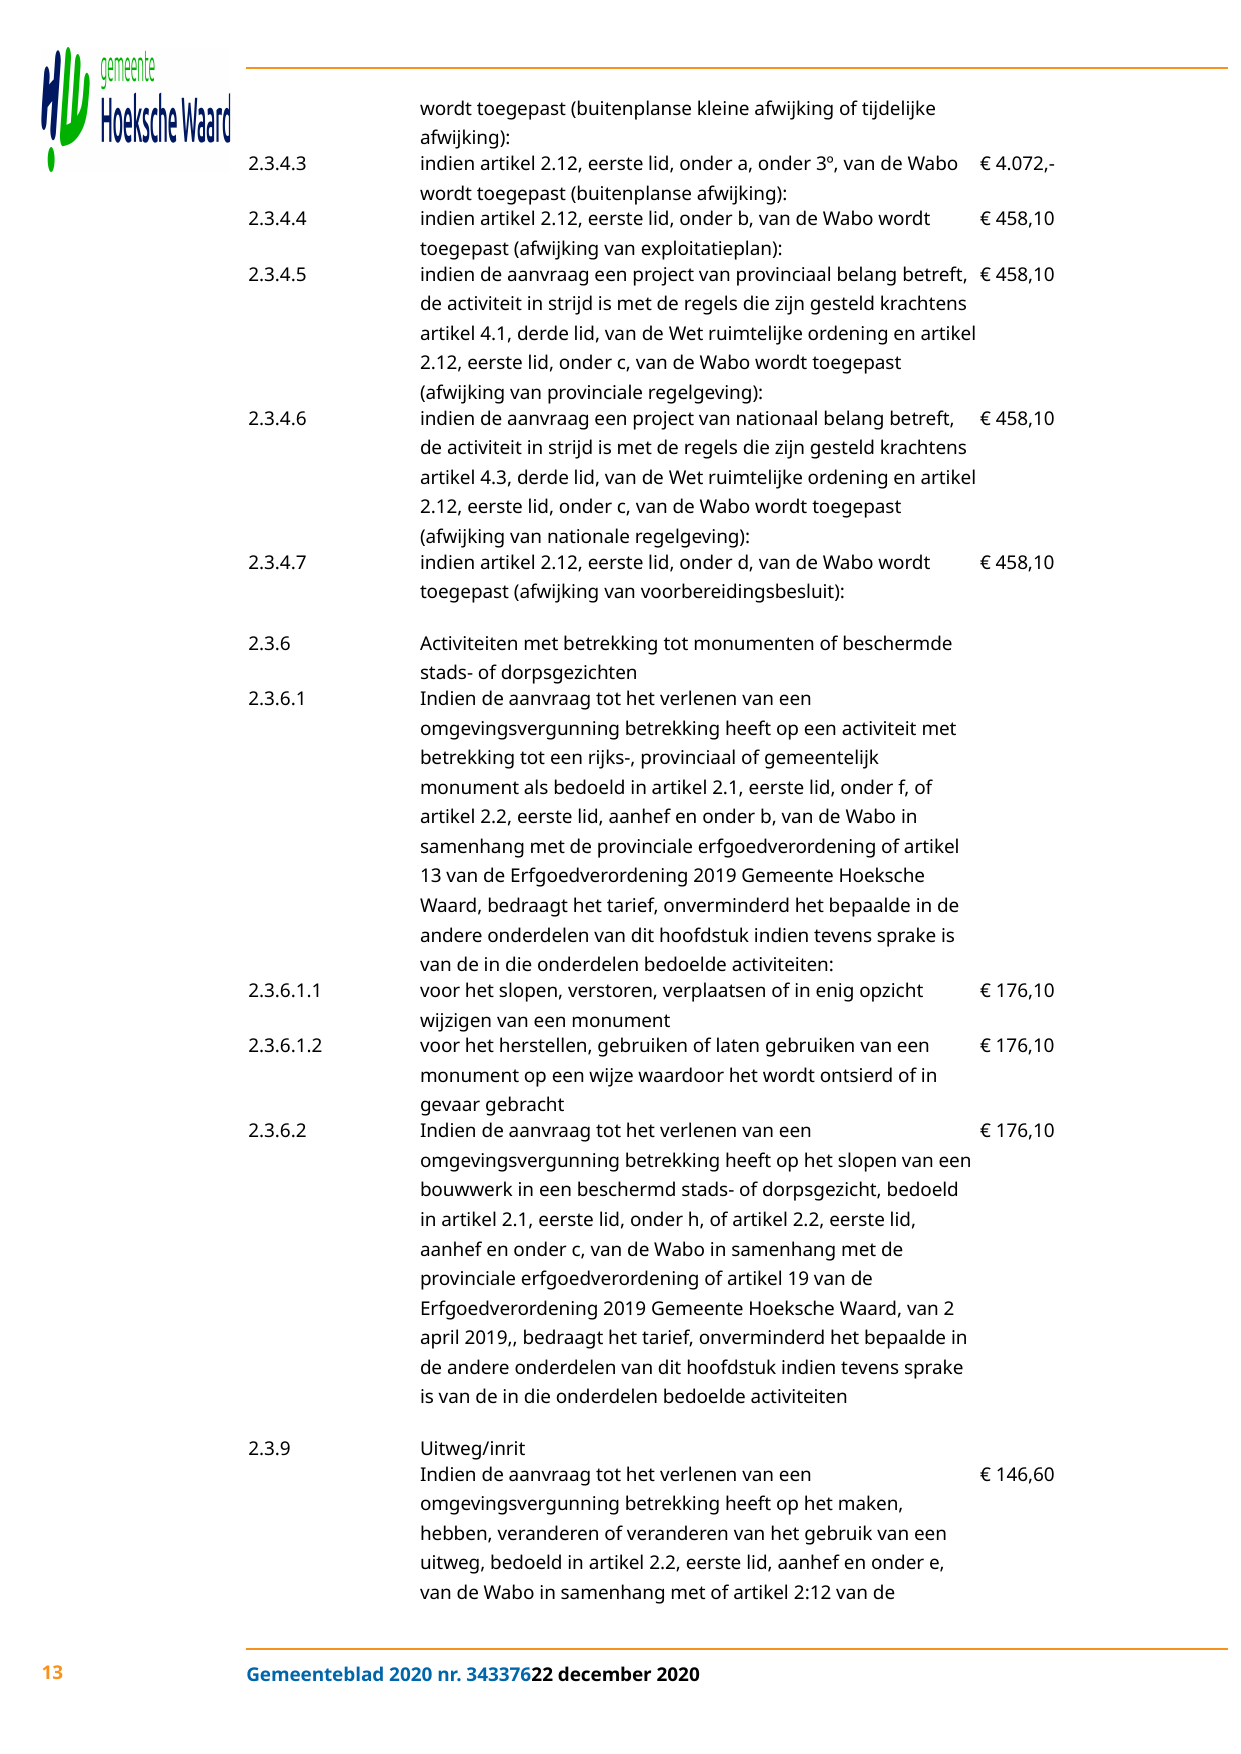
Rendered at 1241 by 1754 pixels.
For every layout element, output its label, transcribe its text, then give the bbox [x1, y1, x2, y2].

table_cell [420, 604, 980, 630]
table_cell € 458,10 [980, 405, 1152, 549]
table_cell € 458,10 [980, 261, 1152, 405]
table_cell indien de aanvraag een project van provinciaal belang betreft, de activiteit in strijd is met de regels die zijn gesteld krachtens artikel 4.1, derde lid, van de Wet ruimtelijke ordening en artikel 2.12, eerste lid, onder c, van de Wabo wordt toegepast (afwijking van provinciale regelgeving): [420, 261, 980, 405]
table_cell € 458,10 [980, 549, 1152, 604]
table_cell [248, 604, 420, 630]
table_cell [980, 95, 1152, 150]
table_cell 2.3.4.3 [248, 150, 420, 205]
table_cell voor het herstellen, gebruiken of laten gebruiken van een monument op een wijze waardoor het wordt ontsierd of in gevaar gebracht [420, 1033, 980, 1117]
table_cell [980, 1435, 1152, 1461]
table_cell 2.3.6.1.2 [248, 1033, 420, 1117]
table_cell indien artikel 2.12, eerste lid, onder a, onder 3º, van de Wabo wordt toegepast (buitenplanse afwijking): [420, 150, 980, 205]
table_cell Indien de aanvraag tot het verlenen van een omgevingsvergunning betrekking heeft op een activiteit met betrekking tot een rijks-, provinciaal of gemeentelijk monument als bedoeld in artikel 2.1, eerste lid, onder f, of artikel 2.2, eerste lid, aanhef en onder b, van de Wabo in samenhang met de provinciale erfgoedverordening of artikel 13 van de Erfgoedverordening 2019 Gemeente Hoeksche Waard, bedraagt het tarief, onverminderd het bepaalde in de andere onderdelen van dit hoofdstuk indien tevens sprake is van de in die onderdelen bedoelde activiteiten: [420, 685, 980, 977]
picture [41, 47, 231, 172]
table_cell 2.3.9 [248, 1435, 420, 1461]
table_cell 2.3.4.4 [248, 205, 420, 261]
table_cell 2.3.6.1 [248, 685, 420, 977]
table_cell [980, 630, 1152, 685]
table_cell € 176,10 [980, 977, 1152, 1032]
table_cell Indien de aanvraag tot het verlenen van een omgevingsvergunning betrekking heeft op het slopen van een bouwwerk in een beschermd stads- of dorpsgezicht, bedoeld in artikel 2.1, eerste lid, onder h, of artikel 2.2, eerste lid, aanhef en onder c, van de Wabo in samenhang met de provinciale erfgoedverordening of artikel 19 van de Erfgoedverordening 2019 Gemeente Hoeksche Waard, van 2 april 2019,, bedraagt het tarief, onverminderd het bepaalde in de andere onderdelen van dit hoofdstuk indien tevens sprake is van de in die onderdelen bedoelde activiteiten [420, 1118, 980, 1409]
table_cell Activiteiten met betrekking tot monumenten of beschermde stads- of dorpsgezichten [420, 630, 980, 685]
table_cell € 146,60 [980, 1461, 1152, 1605]
table_cell [248, 1409, 420, 1435]
table_cell 2.3.6.1.1 [248, 977, 420, 1032]
table_cell Indien de aanvraag tot het verlenen van een omgevingsvergunning betrekking heeft op het maken, hebben, veranderen of veranderen van het gebruik van een uitweg, bedoeld in artikel 2.2, eerste lid, aanhef en onder e, van de Wabo in samenhang met of artikel 2:12 van de [420, 1461, 980, 1605]
table_cell [248, 95, 420, 150]
table_cell [980, 685, 1152, 977]
table_cell wordt toegepast (buitenplanse kleine afwijking of tijdelijke afwijking): [420, 95, 980, 150]
table_cell indien artikel 2.12, eerste lid, onder b, van de Wabo wordt toegepast (afwijking van exploitatieplan): [420, 205, 980, 261]
table_cell € 176,10 [980, 1118, 1152, 1409]
table_cell € 458,10 [980, 205, 1152, 261]
table_cell 2.3.6.2 [248, 1118, 420, 1409]
table_cell € 4.072,- [980, 150, 1152, 205]
table_cell [248, 1461, 420, 1605]
table_cell [980, 1409, 1152, 1435]
table_cell [980, 604, 1152, 630]
table_cell indien artikel 2.12, eerste lid, onder d, van de Wabo wordt toegepast (afwijking van voorbereidingsbesluit): [420, 549, 980, 604]
table_cell 2.3.4.7 [248, 549, 420, 604]
table_cell Uitweg/inrit [420, 1435, 980, 1461]
table_cell € 176,10 [980, 1033, 1152, 1117]
table_cell [420, 1409, 980, 1435]
table_cell 2.3.6 [248, 630, 420, 685]
table_cell voor het slopen, verstoren, verplaatsen of in enig opzicht wijzigen van een monument [420, 977, 980, 1032]
table_cell 2.3.4.5 [248, 261, 420, 405]
table_cell indien de aanvraag een project van nationaal belang betreft, de activiteit in strijd is met de regels die zijn gesteld krachtens artikel 4.3, derde lid, van de Wet ruimtelijke ordening en artikel 2.12, eerste lid, onder c, van de Wabo wordt toegepast (afwijking van nationale regelgeving): [420, 405, 980, 549]
table_cell 2.3.4.6 [248, 405, 420, 549]
